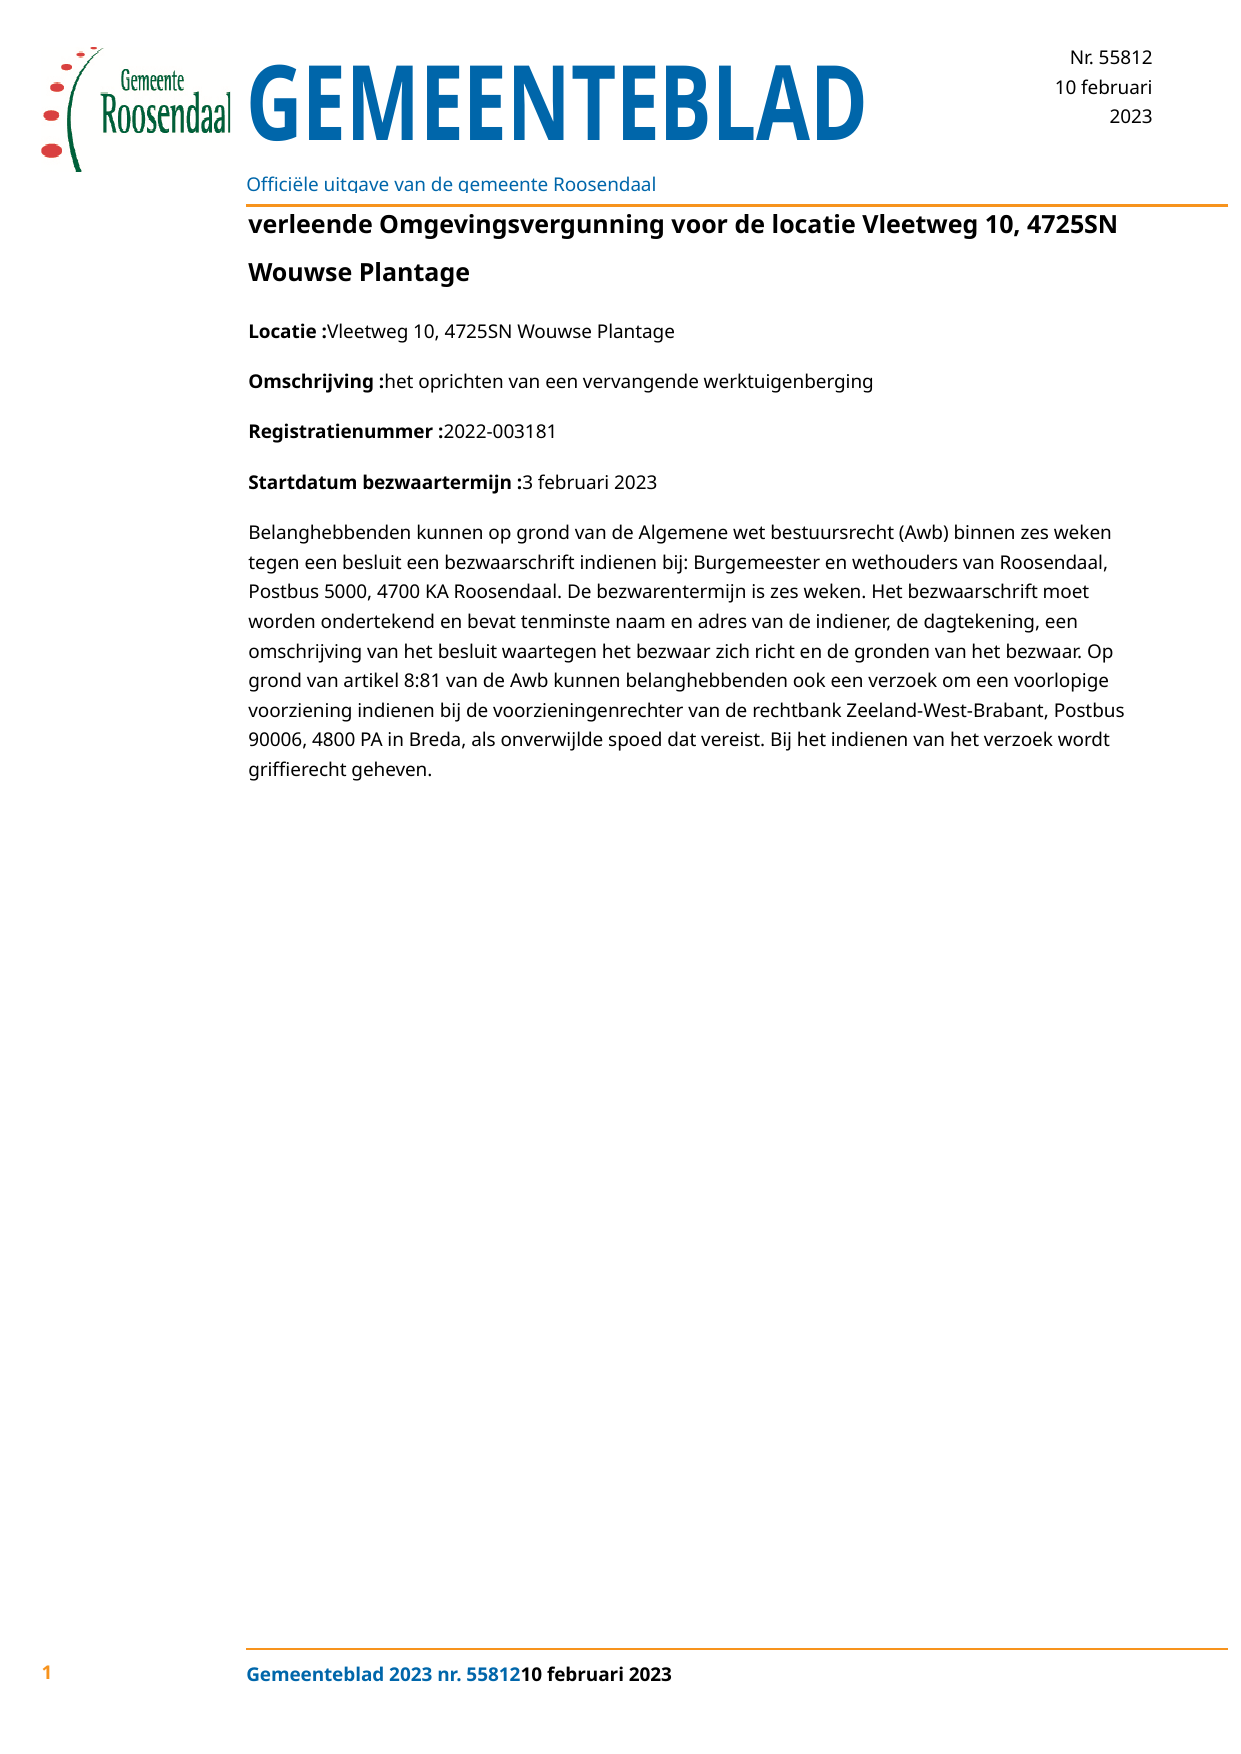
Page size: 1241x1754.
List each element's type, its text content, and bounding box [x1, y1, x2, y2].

text Registratienummer :2022-003181 [248, 419, 1152, 444]
text Startdatum bezwaartermijn :3 februari 2023 [248, 469, 1152, 495]
text Omschrijving :het oprichten van een vervangende werktuigenberging [248, 368, 1152, 394]
text Locatie :Vleetweg 10, 4725SN Wouwse Plantage [248, 318, 1152, 344]
text verleende Omgevingsvergunning voor de locatie Vleetweg 10, 4725SN Wouwse Plantage [248, 207, 1152, 288]
picture [41, 47, 231, 172]
text Belanghebbenden kunnen op grond van de Algemene wet bestuursrecht (Awb) binnen zes weken tegen een besluit een bezwaarschrift indienen bij: Burgemeester en wethouders van Roosendaal, Postbus 5000, 4700 KA Roosendaal. De bezwarentermijn is zes weken. Het bezwaarschrift moet worden ondertekend en bevat tenminste naam en adres van de indiener, de dagtekening, een omschrijving van het besluit waartegen het bezwaar zich richt en de gronden van het bezwaar. Op grond van artikel 8:81 van de Awb kunnen belanghebbenden ook een verzoek om een voorlopige voorziening indienen bij de voorzieningenrechter van de rechtbank Zeeland-West-Brabant, Postbus 90006, 4800 PA in Breda, als onverwijlde spoed dat vereist. Bij het indienen van het verzoek wordt griffierecht geheven. [248, 519, 1152, 782]
